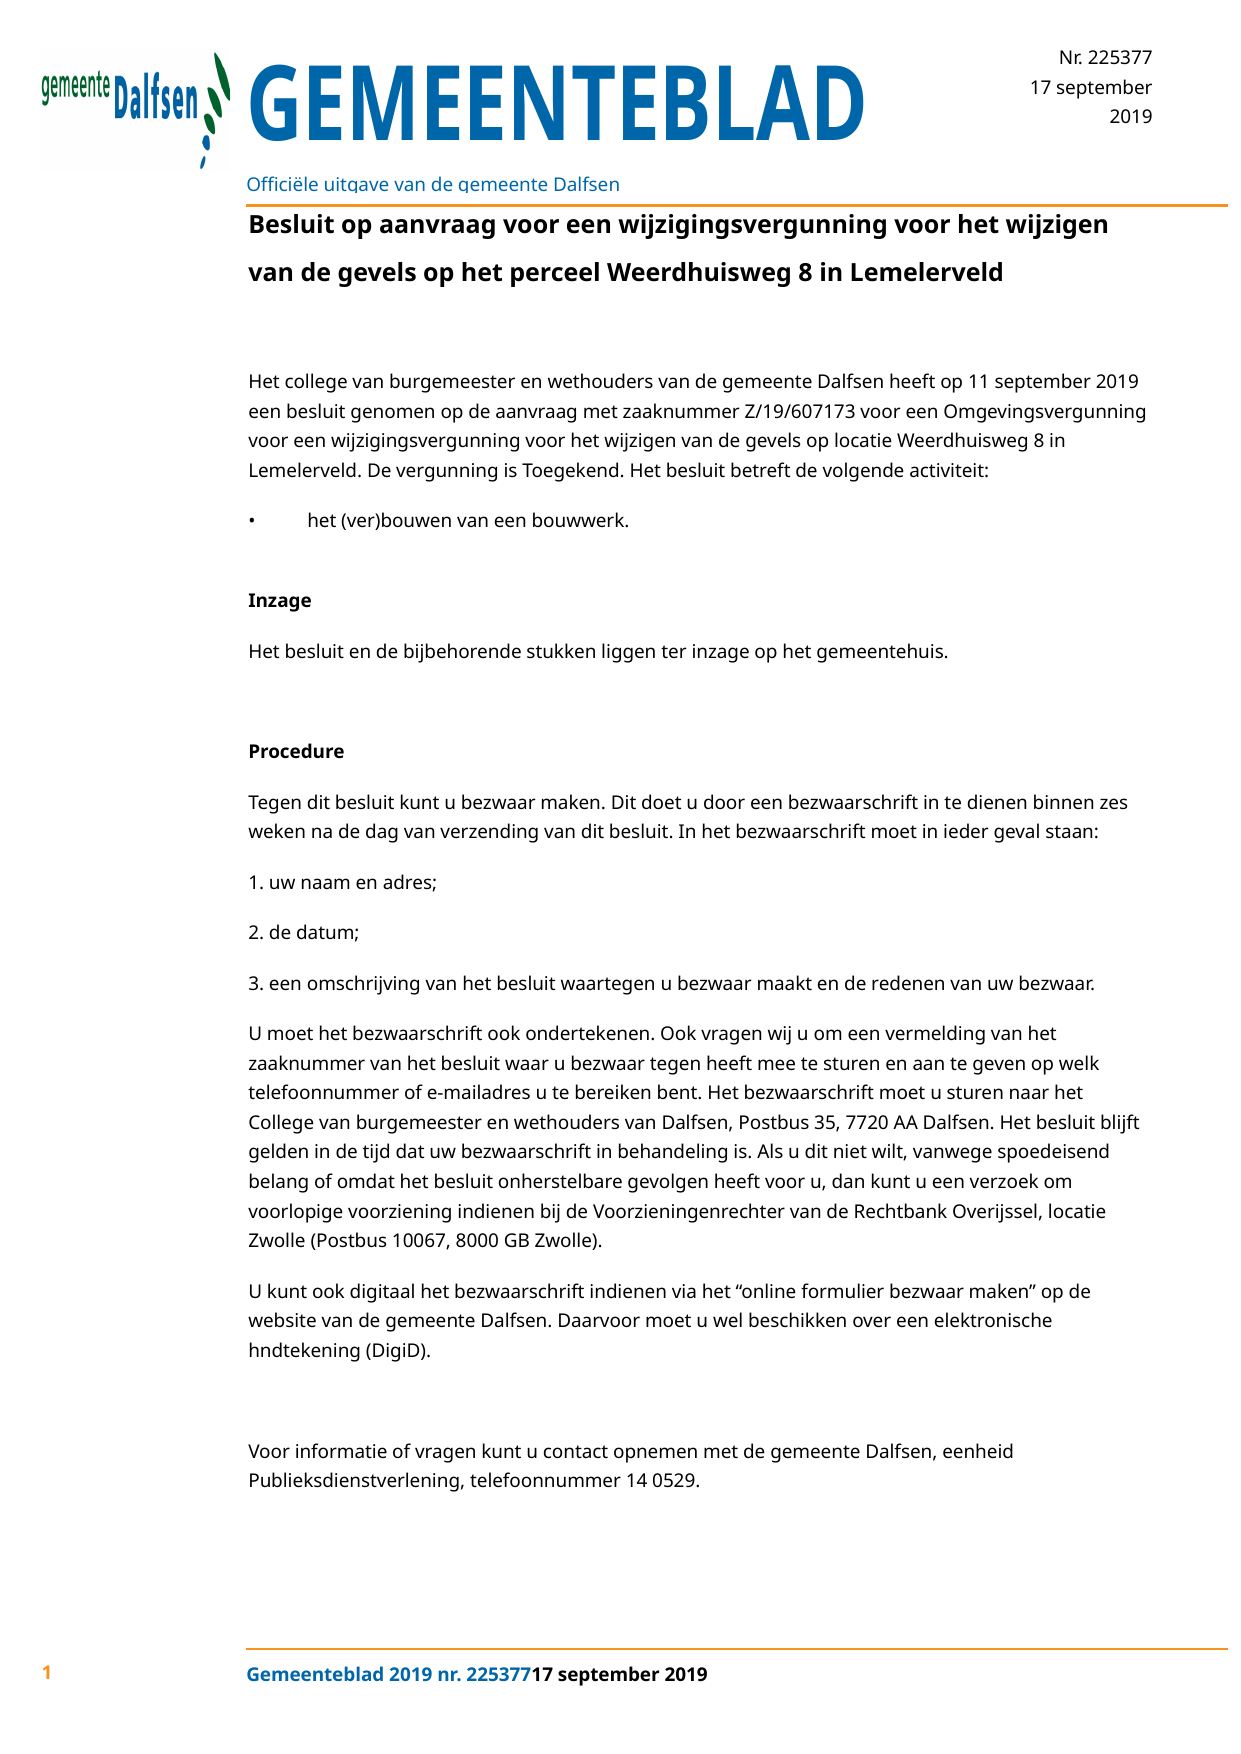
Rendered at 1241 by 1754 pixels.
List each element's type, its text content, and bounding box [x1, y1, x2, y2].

text Inzage [248, 587, 1152, 613]
text Het besluit en de bijbehorende stukken liggen ter inzage op het gemeentehuis. [248, 638, 1152, 664]
text 3. een omschrijving van het besluit waartegen u bezwaar maakt en de redenen van uw bezwaar. [248, 970, 1152, 996]
text U kunt ook digitaal het bezwaarschrift indienen via het “online formulier bezwaar maken” op de website van de gemeente Dalfsen. Daarvoor moet u wel beschikken over een elektronische hndtekening (DigiD). [248, 1278, 1152, 1363]
text Procedure [248, 739, 1152, 764]
text 1. uw naam en adres; [248, 869, 1152, 895]
text 2. de datum; [248, 919, 1152, 945]
picture [41, 47, 231, 172]
list het (ver)bouwen van een bouwwerk. [248, 507, 1152, 533]
text Voor informatie of vragen kunt u contact opnemen met de gemeente Dalfsen, eenheid Publieksdienstverlening, telefoonnummer 14 0529. [248, 1438, 1152, 1493]
text Het college van burgemeester en wethouders van de gemeente Dalfsen heeft op 11 september 2019 een besluit genomen op de aanvraag met zaaknummer Z/19/607173 voor een Omgevingsvergunning voor een wijzigingsvergunning voor het wijzigen van de gevels op locatie Weerdhuisweg 8 in Lemelerveld. De vergunning is Toegekend. Het besluit betreft de volgende activiteit: [248, 368, 1152, 483]
text Tegen dit besluit kunt u bezwaar maken. Dit doet u door een bezwaarschrift in te dienen binnen zes weken na de dag van verzending van dit besluit. In het bezwaarschrift moet in ieder geval staan: [248, 789, 1152, 844]
text Besluit op aanvraag voor een wijzigingsvergunning voor het wijzigen van de gevels op het perceel Weerdhuisweg 8 in Lemelerveld [248, 207, 1152, 288]
text U moet het bezwaarschrift ook ondertekenen. Ook vragen wij u om een vermelding van het zaaknummer van het besluit waar u bezwaar tegen heeft mee te sturen en aan te geven op welk telefoonnummer of e-mailadres u te bereiken bent. Het bezwaarschrift moet u sturen naar het College van burgemeester en wethouders van Dalfsen, Postbus 35, 7720 AA Dalfsen. Het besluit blijft gelden in de tijd dat uw bezwaarschrift in behandeling is. Als u dit niet wilt, vanwege spoedeisend belang of omdat het besluit onherstelbare gevolgen heeft voor u, dan kunt u een verzoek om voorlopige voorziening indienen bij de Voorzieningenrechter van de Rechtbank Overijssel, locatie Zwolle (Postbus 10067, 8000 GB Zwolle). [248, 1020, 1152, 1253]
